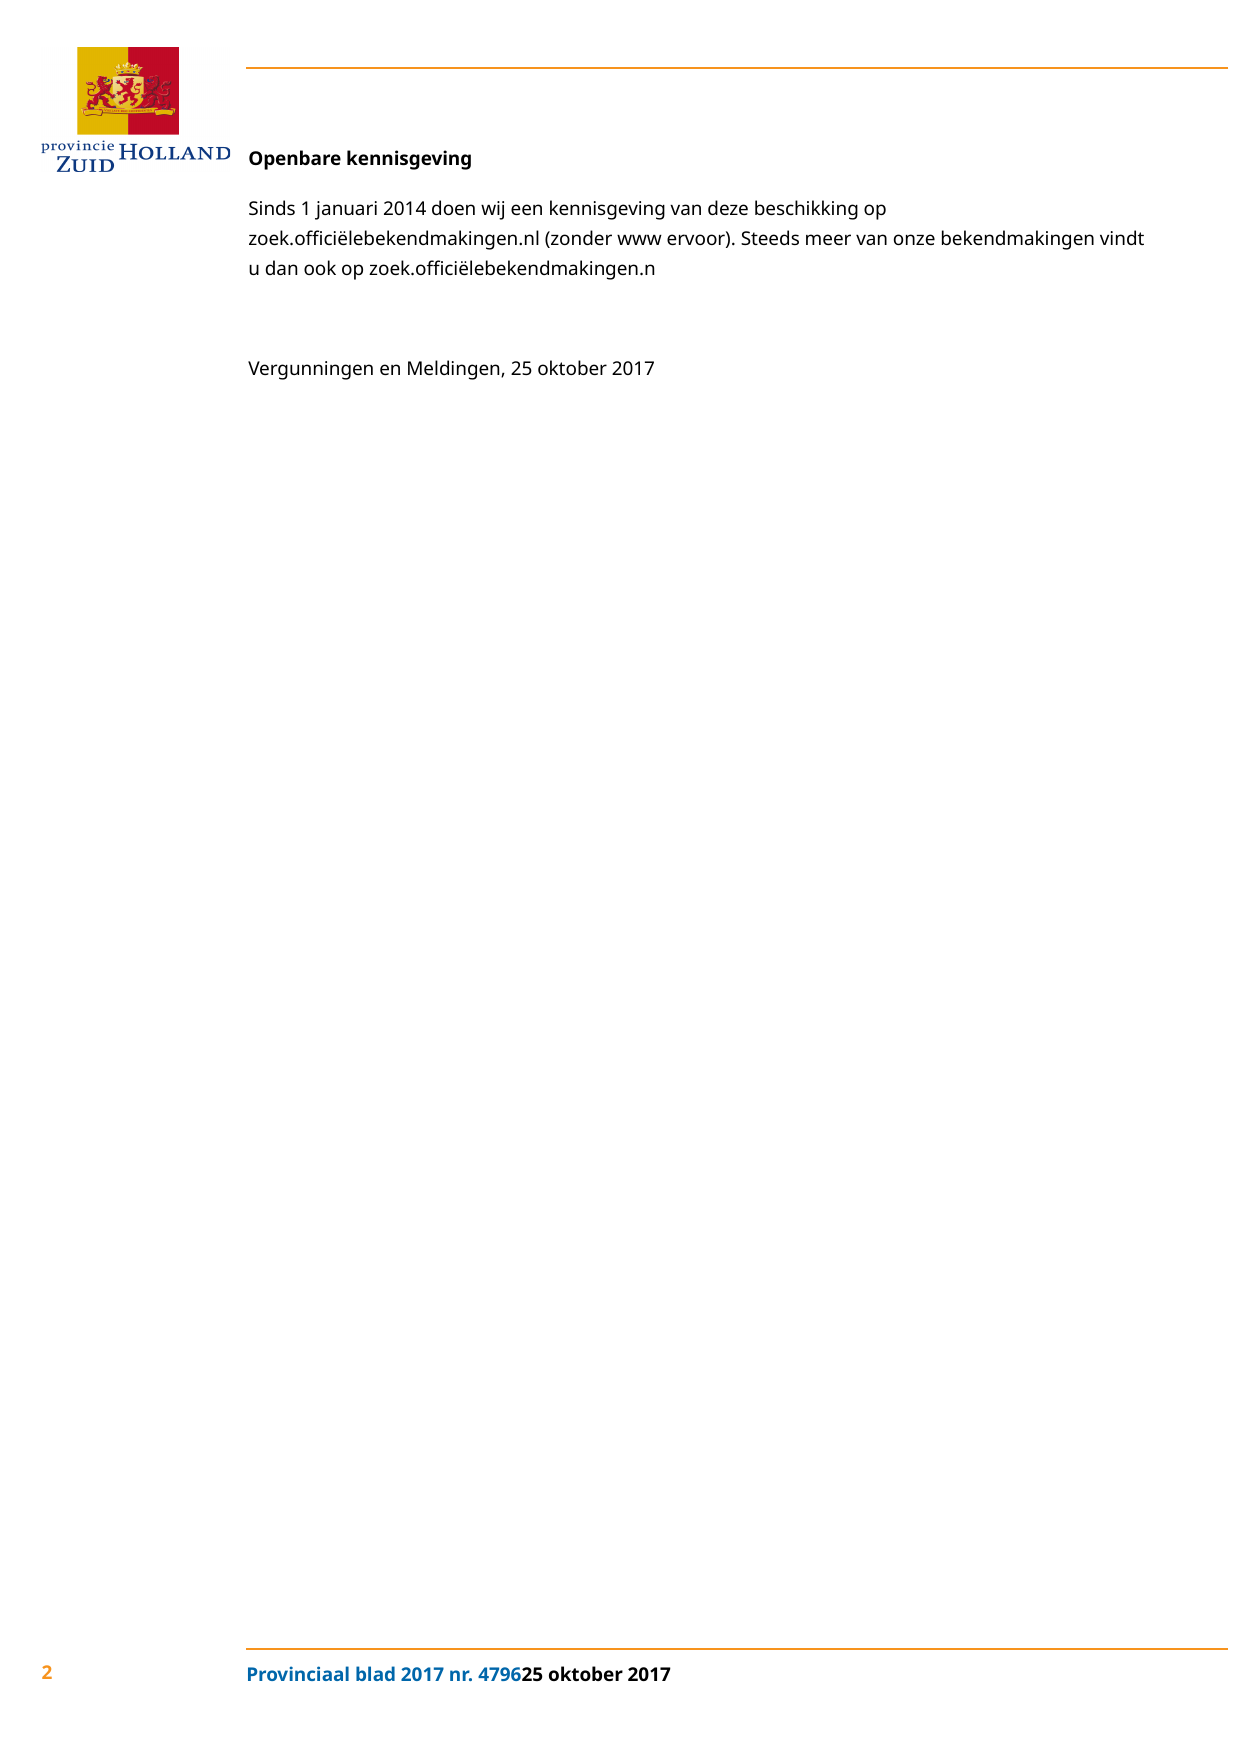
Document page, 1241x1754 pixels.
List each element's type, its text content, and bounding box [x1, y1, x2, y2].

text Sinds 1 januari 2014 doen wij een kennisgeving van deze beschikking op zoek.officiëlebekendmakingen.nl (zonder www ervoor). Steeds meer van onze bekendmakingen vindt u dan ook op zoek.officiëlebekendmakingen.n [248, 196, 1152, 281]
text Vergunningen en Meldingen, 25 oktober 2017 [248, 356, 1152, 381]
text Openbare kennisgeving [248, 145, 1152, 171]
picture [41, 47, 231, 172]
